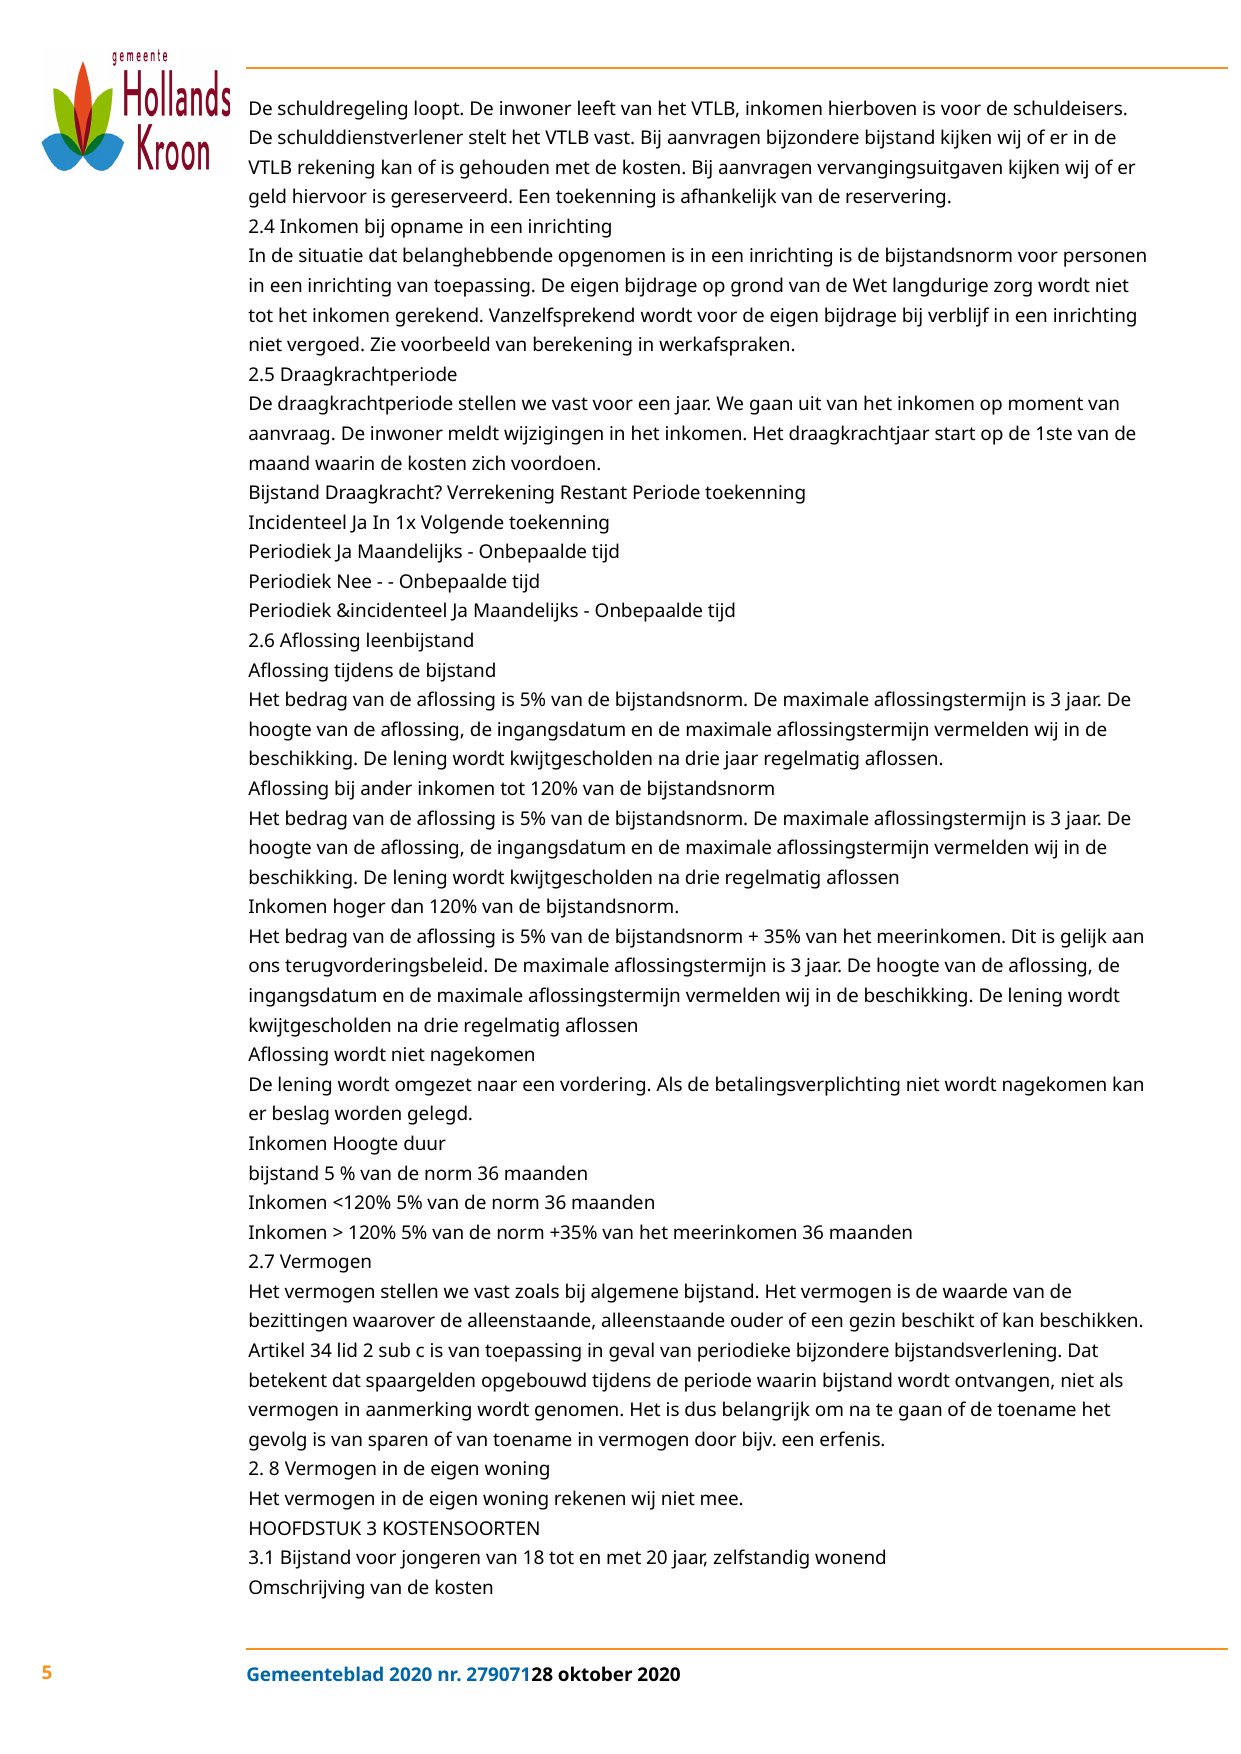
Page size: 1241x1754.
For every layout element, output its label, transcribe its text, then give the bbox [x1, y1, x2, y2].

text Periodiek Ja Maandelijks - Onbepaalde tijd [248, 538, 1152, 564]
text Aflossing bij ander inkomen tot 120% van de bijstandsnorm [248, 775, 1152, 801]
text Het vermogen stellen we vast zoals bij algemene bijstand. Het vermogen is de waarde van de bezittingen waarover de alleenstaande, alleenstaande ouder of een gezin beschikt of kan beschikken. [248, 1278, 1152, 1333]
text De lening wordt omgezet naar een vordering. Als de betalingsverplichting niet wordt nagekomen kan er beslag worden gelegd. [248, 1071, 1152, 1126]
text Inkomen hoger dan 120% van de bijstandsnorm. [248, 893, 1152, 919]
text Het bedrag van de aflossing is 5% van de bijstandsnorm + 35% van het meerinkomen. Dit is gelijk aan ons terugvorderingsbeleid. De maximale aflossingstermijn is 3 jaar. De hoogte van de aflossing, de ingangsdatum en de maximale aflossingstermijn vermelden wij in de beschikking. De lening wordt kwijtgescholden na drie regelmatig aflossen [248, 923, 1152, 1038]
text Het vermogen in de eigen woning rekenen wij niet mee. [248, 1485, 1152, 1511]
text 2.4 Inkomen bij opname in een inrichting [248, 213, 1152, 239]
text De draagkrachtperiode stellen we vast voor een jaar. We gaan uit van het inkomen op moment van aanvraag. De inwoner meldt wijzigingen in het inkomen. Het draagkrachtjaar start op de 1ste van de maand waarin de kosten zich voordoen. [248, 391, 1152, 476]
text Aflossing tijdens de bijstand [248, 657, 1152, 683]
text Het bedrag van de aflossing is 5% van de bijstandsnorm. De maximale aflossingstermijn is 3 jaar. De hoogte van de aflossing, de ingangsdatum en de maximale aflossingstermijn vermelden wij in de beschikking. De lening wordt kwijtgescholden na drie jaar regelmatig aflossen. [248, 686, 1152, 771]
text Aflossing wordt niet nagekomen [248, 1041, 1152, 1067]
text Periodiek Nee - - Onbepaalde tijd [248, 568, 1152, 594]
text Periodiek &incidenteel Ja Maandelijks - Onbepaalde tijd [248, 598, 1152, 623]
text bijstand 5 % van de norm 36 maanden [248, 1160, 1152, 1186]
text Bijstand Draagkracht? Verrekening Restant Periode toekenning [248, 479, 1152, 505]
text In de situatie dat belanghebbende opgenomen is in een inrichting is de bijstandsnorm voor personen in een inrichting van toepassing. De eigen bijdrage op grond van de Wet langdurige zorg wordt niet tot het inkomen gerekend. Vanzelfsprekend wordt voor de eigen bijdrage bij verblijf in een inrichting niet vergoed. Zie voorbeeld van berekening in werkafspraken. [248, 243, 1152, 357]
text Inkomen <120% 5% van de norm 36 maanden [248, 1189, 1152, 1215]
text Incidenteel Ja In 1x Volgende toekenning [248, 509, 1152, 535]
text 2.7 Vermogen [248, 1248, 1152, 1274]
text Inkomen > 120% 5% van de norm +35% van het meerinkomen 36 maanden [248, 1219, 1152, 1245]
text 3.1 Bijstand voor jongeren van 18 tot en met 20 jaar, zelfstandig wonend [248, 1544, 1152, 1570]
text De schulddienstverlener stelt het VTLB vast. Bij aanvragen bijzondere bijstand kijken wij of er in de VTLB rekening kan of is gehouden met de kosten. Bij aanvragen vervangingsuitgaven kijken wij of er geld hiervoor is gereserveerd. Een toekenning is afhankelijk van de reservering. [248, 124, 1152, 209]
text HOOFDSTUK 3 KOSTENSOORTEN [248, 1515, 1152, 1541]
text Artikel 34 lid 2 sub c is van toepassing in geval van periodieke bijzondere bijstandsverlening. Dat betekent dat spaargelden opgebouwd tijdens de periode waarin bijstand wordt ontvangen, niet als vermogen in aanmerking wordt genomen. Het is dus belangrijk om na te gaan of de toename het gevolg is van sparen of van toename in vermogen door bijv. een erfenis. [248, 1337, 1152, 1452]
text 2. 8 Vermogen in de eigen woning [248, 1456, 1152, 1481]
text 2.5 Draagkrachtperiode [248, 361, 1152, 387]
picture [41, 47, 231, 172]
text Omschrijving van de kosten [248, 1574, 1152, 1600]
text Het bedrag van de aflossing is 5% van de bijstandsnorm. De maximale aflossingstermijn is 3 jaar. De hoogte van de aflossing, de ingangsdatum en de maximale aflossingstermijn vermelden wij in de beschikking. De lening wordt kwijtgescholden na drie regelmatig aflossen [248, 805, 1152, 890]
text 2.6 Aflossing leenbijstand [248, 627, 1152, 653]
text De schuldregeling loopt. De inwoner leeft van het VTLB, inkomen hierboven is voor de schuldeisers. [248, 95, 1152, 121]
text Inkomen Hoogte duur [248, 1130, 1152, 1156]
